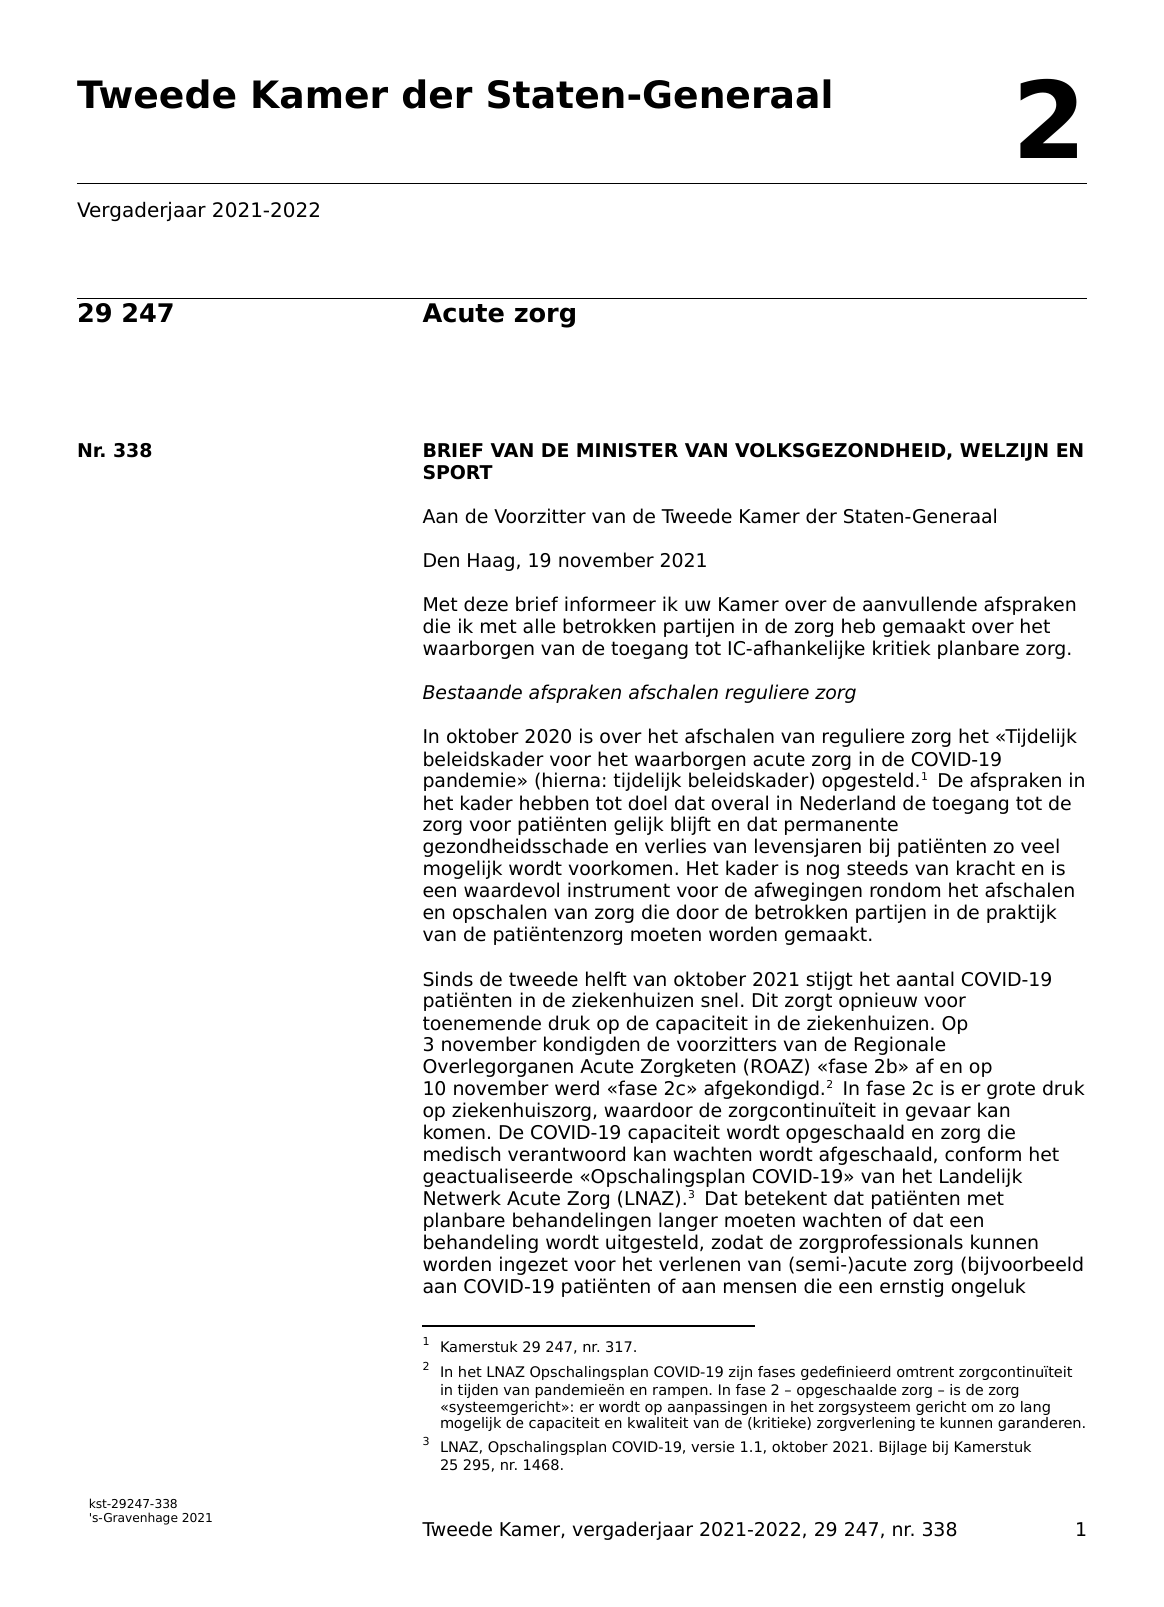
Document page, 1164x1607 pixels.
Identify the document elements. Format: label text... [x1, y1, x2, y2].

table_header 2 [886, 59, 1087, 183]
subtitle 29 247 Acute zorg [77, 299, 1087, 329]
text In oktober 2020 is over het afschalen van reguliere zorg het «Tijdelijk beleidskader voor het waarborgen acute zorg in de COVID-19 pandemie» (hierna: tijdelijk beleidskader) opgesteld. De afspraken in het kader hebben tot doel dat overal in Nederland de toegang tot de zorg voor patiënten gelijk blijft en dat permanente gezondheidsschade en verlies van levensjaren bij patiënten zo veel mogelijk wordt voorkomen. Het kader is nog steeds van kracht en is een waardevol instrument voor de afwegingen rondom het afschalen en opschalen van zorg die door de betrokken partijen in de praktijk van de patiëntenzorg moeten worden gemaakt. [422, 726, 1087, 946]
text In het LNAZ Opschalingsplan COVID-19 zijn fases gedefinieerd omtrent zorgcontinuïteit in tijden van pandemieën en rampen. In fase 2 – opgeschaalde zorg – is de zorg «systeemgericht»: er wordt op aanpassingen in het zorgsysteem gericht om zo lang mogelijk de capaciteit en kwaliteit van de (kritieke) zorgverlening te kunnen garanderen. [422, 1360, 1087, 1432]
text LNAZ, Opschalingsplan COVID-19, versie 1.1, oktober 2021. Bijlage bij Kamerstuk 25 295, nr. 1468. [422, 1435, 1087, 1474]
text kst-29247-338 [88, 1497, 323, 1511]
text Sinds de tweede helft van oktober 2021 stijgt het aantal COVID-19 patiënten in de ziekenhuizen snel. Dit zorgt opnieuw voor toenemende druk op de capaciteit in de ziekenhuizen. Op 3 november kondigden de voorzitters van de Regionale Overlegorganen Acute Zorgketen (ROAZ) «fase 2b» af en op 10 november werd «fase 2c» afgekondigd. In fase 2c is er grote druk op ziekenhuiszorg, waardoor de zorgcontinuïteit in gevaar kan komen. De COVID-19 capaciteit wordt opgeschaald en zorg die medisch verantwoord kan wachten wordt afgeschaald, conform het geactualiseerde «Opschalingsplan COVID-19» van het Landelijk Netwerk Acute Zorg (LNAZ). Dat betekent dat patiënten met planbare behandelingen langer moeten wachten of dat een behandeling wordt uitgesteld, zodat de zorgprofessionals kunnen worden ingezet voor het verlenen van (semi-)acute zorg (bijvoorbeeld aan COVID-19 patiënten of aan mensen die een ernstig ongeluk [422, 968, 1087, 1298]
text Den Haag, 19 november 2021 [422, 550, 1087, 572]
text Kamerstuk 29 247, nr. 317. [422, 1335, 1087, 1357]
text 's-Gravenhage 2021 [88, 1511, 323, 1525]
text Met deze brief informeer ik uw Kamer over de aanvullende afspraken die ik met alle betrokken partijen in de zorg heb gemaakt over het waarborgen van de toegang tot IC-afhankelijke kritiek planbare zorg. [422, 594, 1087, 660]
text Aan de Voorzitter van de Tweede Kamer der Staten-Generaal [422, 506, 1087, 528]
table_cell Vergaderjaar 2021-2022 [77, 184, 1087, 298]
table_header Tweede Kamer der Staten-Generaal [77, 59, 886, 183]
subtitle Nr. 338 BRIEF VAN DE MINISTER VAN VOLKSGEZONDHEID, WELZIJN EN SPORT [77, 440, 1087, 484]
subtitle Bestaande afspraken afschalen reguliere zorg [422, 682, 1087, 704]
